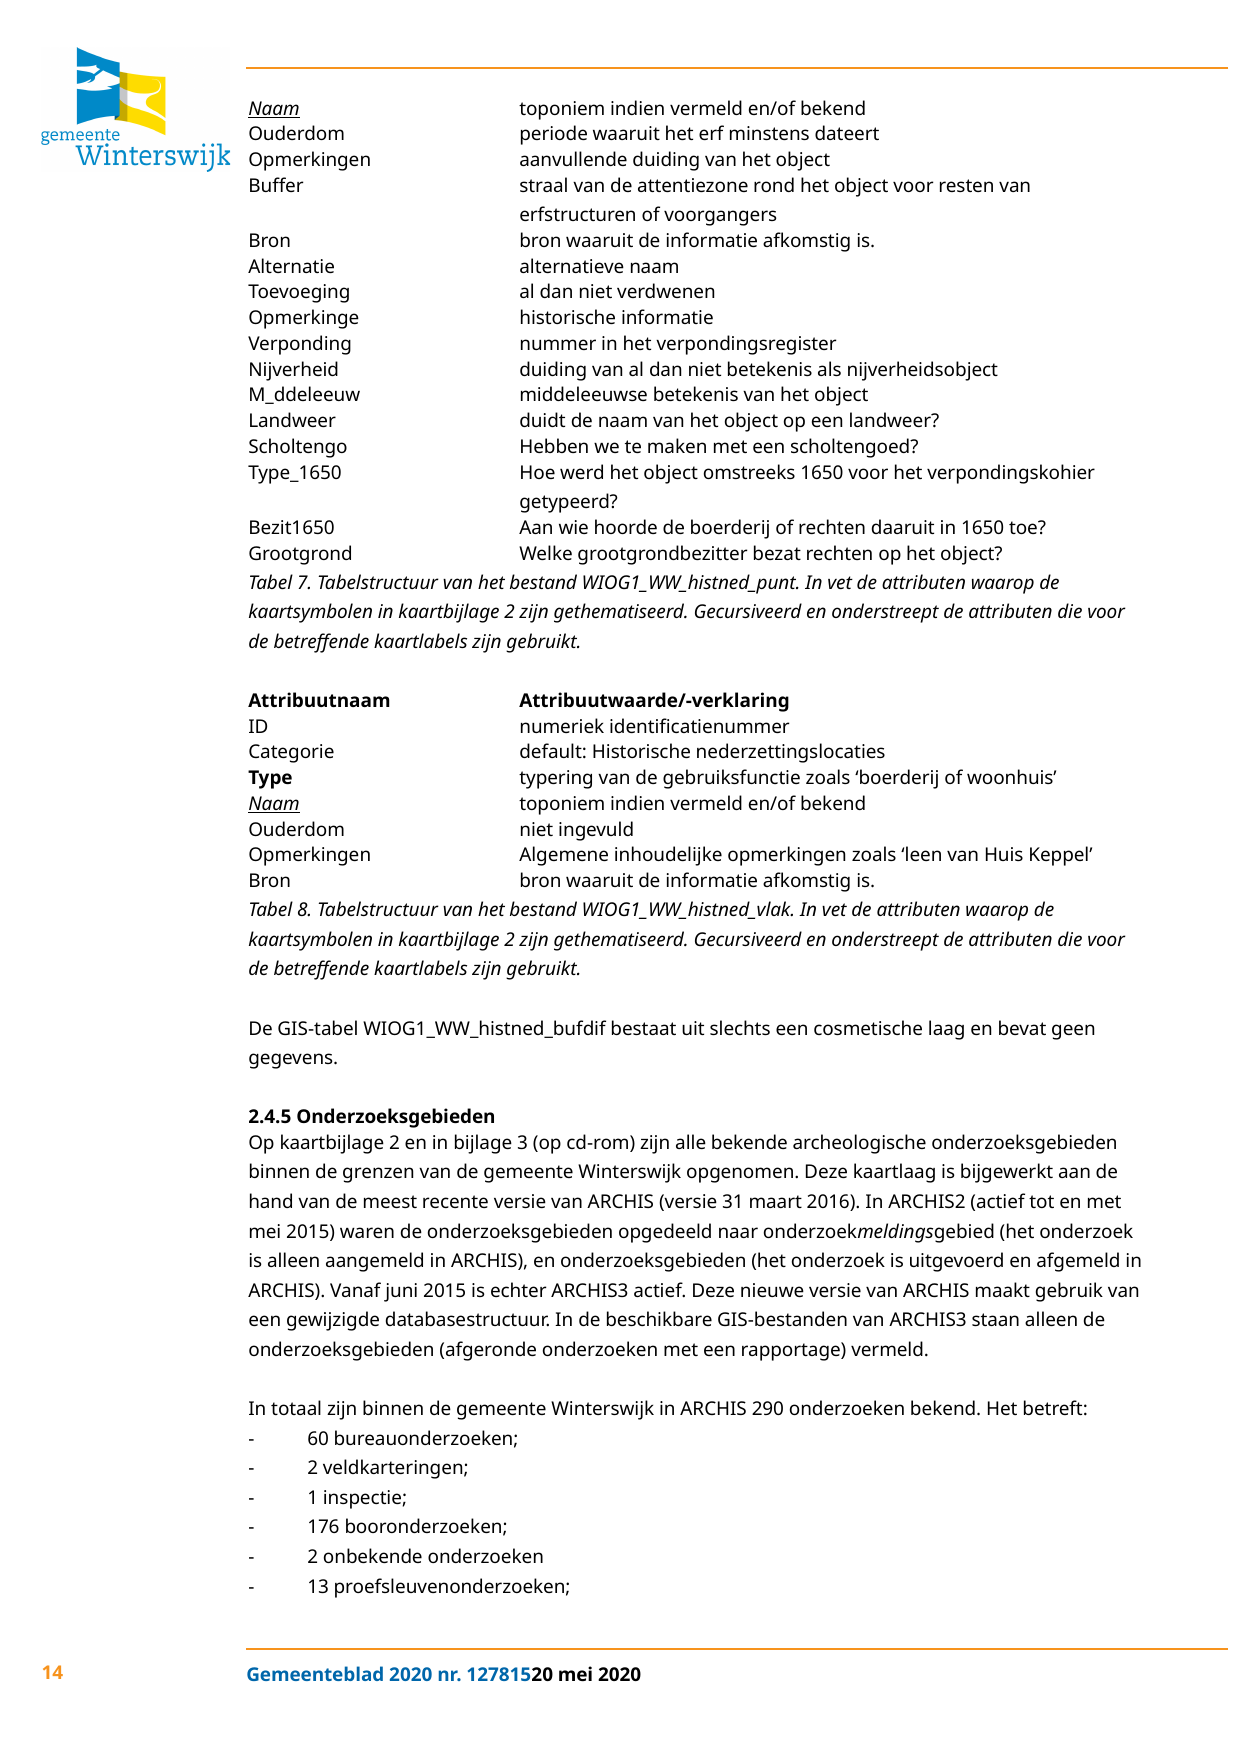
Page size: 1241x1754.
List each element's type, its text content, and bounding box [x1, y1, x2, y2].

table_cell periode waaruit het erf minstens dateert [519, 121, 1152, 146]
table_cell numeriek identificatienummer [519, 713, 1152, 739]
table_header Attribuutwaarde/-verklaring [519, 687, 1152, 713]
table_cell Welke grootgrondbezitter bezat rechten op het object? [519, 540, 1152, 566]
table_cell default: Historische nederzettingslocaties [519, 739, 1152, 764]
table_cell Aan wie hoorde de boerderij of rechten daaruit in 1650 toe? [519, 514, 1152, 540]
table_cell Verponding [248, 330, 519, 356]
table_cell Toevoeging [248, 279, 519, 304]
table_cell Ouderdom [248, 816, 519, 842]
text In totaal zijn binnen de gemeente Winterswijk in ARCHIS 290 onderzoeken bekend. Het betreft: [248, 1395, 1152, 1421]
text 2.4.5 Onderzoeksgebieden [248, 1103, 1152, 1129]
table_cell Opmerkingen [248, 146, 519, 172]
table_cell Hebben we te maken met een scholtengoed? [519, 433, 1152, 459]
list 13 proefsleuvenonderzoeken; [248, 1573, 1152, 1599]
table_cell M_ddeleeuw [248, 382, 519, 407]
table_cell Nijverheid [248, 356, 519, 382]
list 1 inspectie; [248, 1484, 1152, 1510]
list 60 bureauonderzoeken; [248, 1425, 1152, 1451]
table_cell aanvullende duiding van het object [519, 146, 1152, 172]
table_cell Bron [248, 227, 519, 253]
table_cell alternatieve naam [519, 253, 1152, 279]
table_header Attribuutnaam [248, 687, 519, 713]
table_cell toponiem indien vermeld en/of bekend [519, 95, 1152, 121]
table_cell middeleeuwse betekenis van het object [519, 382, 1152, 407]
table_cell Scholtengo [248, 433, 519, 459]
table_cell ID [248, 713, 519, 739]
table_cell toponiem indien vermeld en/of bekend [519, 790, 1152, 816]
table_cell Opmerkinge [248, 305, 519, 330]
table_cell duidt de naam van het object op een landweer? [519, 408, 1152, 433]
picture [225, 153, 231, 162]
text Op kaartbijlage 2 en in bijlage 3 (op cd-rom) zijn alle bekende archeologische onderzoeksgebieden binnen de grenzen van de gemeente Winterswijk opgenomen. Deze kaartlaag is bijgewerkt aan de hand van de meest recente versie van ARCHIS (versie 31 maart 2016). In ARCHIS2 (actief tot en met mei 2015) waren de onderzoeksgebieden opgedeeld naar onderzoekmeldingsgebied (het onderzoek is alleen aangemeld in ARCHIS), en onderzoeksgebieden (het onderzoek is uitgevoerd en afgemeld in ARCHIS). Vanaf juni 2015 is echter ARCHIS3 actief. Deze nieuwe versie van ARCHIS maakt gebruik van een gewijzigde databasestructuur. In de beschikbare GIS-bestanden van ARCHIS3 staan alleen de onderzoeksgebieden (afgeronde onderzoeken met een rapportage) vermeld. [248, 1129, 1152, 1362]
table_cell al dan niet verdwenen [519, 279, 1152, 304]
table_cell Landweer [248, 408, 519, 433]
table_cell Ouderdom [248, 121, 519, 146]
list 2 onbekende onderzoeken [248, 1543, 1152, 1569]
table_cell Buffer [248, 172, 519, 227]
table_cell straal van de attentiezone rond het object voor resten van erfstructuren of voorgangers [519, 172, 1152, 227]
table_cell Bezit1650 [248, 514, 519, 540]
table_cell Type_1650 [248, 459, 519, 514]
table_cell historische informatie [519, 305, 1152, 330]
table_cell Algemene inhoudelijke opmerkingen zoals ‘leen van Huis Keppel’ [519, 842, 1152, 867]
picture [41, 47, 231, 172]
list 176 booronderzoeken; [248, 1514, 1152, 1539]
text De GIS-tabel WIOG1_WW_histned_bufdif bestaat uit slechts een cosmetische laag en bevat geen gegevens. [248, 1015, 1152, 1070]
table_cell Opmerkingen [248, 842, 519, 867]
table_cell niet ingevuld [519, 816, 1152, 842]
table_cell Naam [248, 790, 519, 816]
table_cell typering van de gebruiksfunctie zoals ‘boerderij of woonhuis’ [519, 765, 1152, 790]
text Tabel 7. Tabelstructuur van het bestand WIOG1_WW_histned_punt. In vet de attributen waarop de kaartsymbolen in kaartbijlage 2 zijn gethematiseerd. Gecursiveerd en onderstreept de attributen die voor de betreffende kaartlabels zijn gebruikt. [248, 569, 1152, 654]
list 2 veldkarteringen; [248, 1454, 1152, 1480]
table_cell Type [248, 765, 519, 790]
text Tabel 8. Tabelstructuur van het bestand WIOG1_WW_histned_vlak. In vet de attributen waarop de kaartsymbolen in kaartbijlage 2 zijn gethematiseerd. Gecursiveerd en onderstreept de attributen die voor de betreffende kaartlabels zijn gebruikt. [248, 896, 1152, 981]
table_cell Bron [248, 868, 519, 893]
table_cell Alternatie [248, 253, 519, 279]
table_cell Categorie [248, 739, 519, 764]
table_cell duiding van al dan niet betekenis als nijverheidsobject [519, 356, 1152, 382]
table_cell nummer in het verpondingsregister [519, 330, 1152, 356]
table_cell bron waaruit de informatie afkomstig is. [519, 868, 1152, 893]
table_cell Naam [248, 95, 519, 121]
table_cell Grootgrond [248, 540, 519, 566]
table_cell bron waaruit de informatie afkomstig is. [519, 227, 1152, 253]
table_cell Hoe werd het object omstreeks 1650 voor het verpondingskohier getypeerd? [519, 459, 1152, 514]
